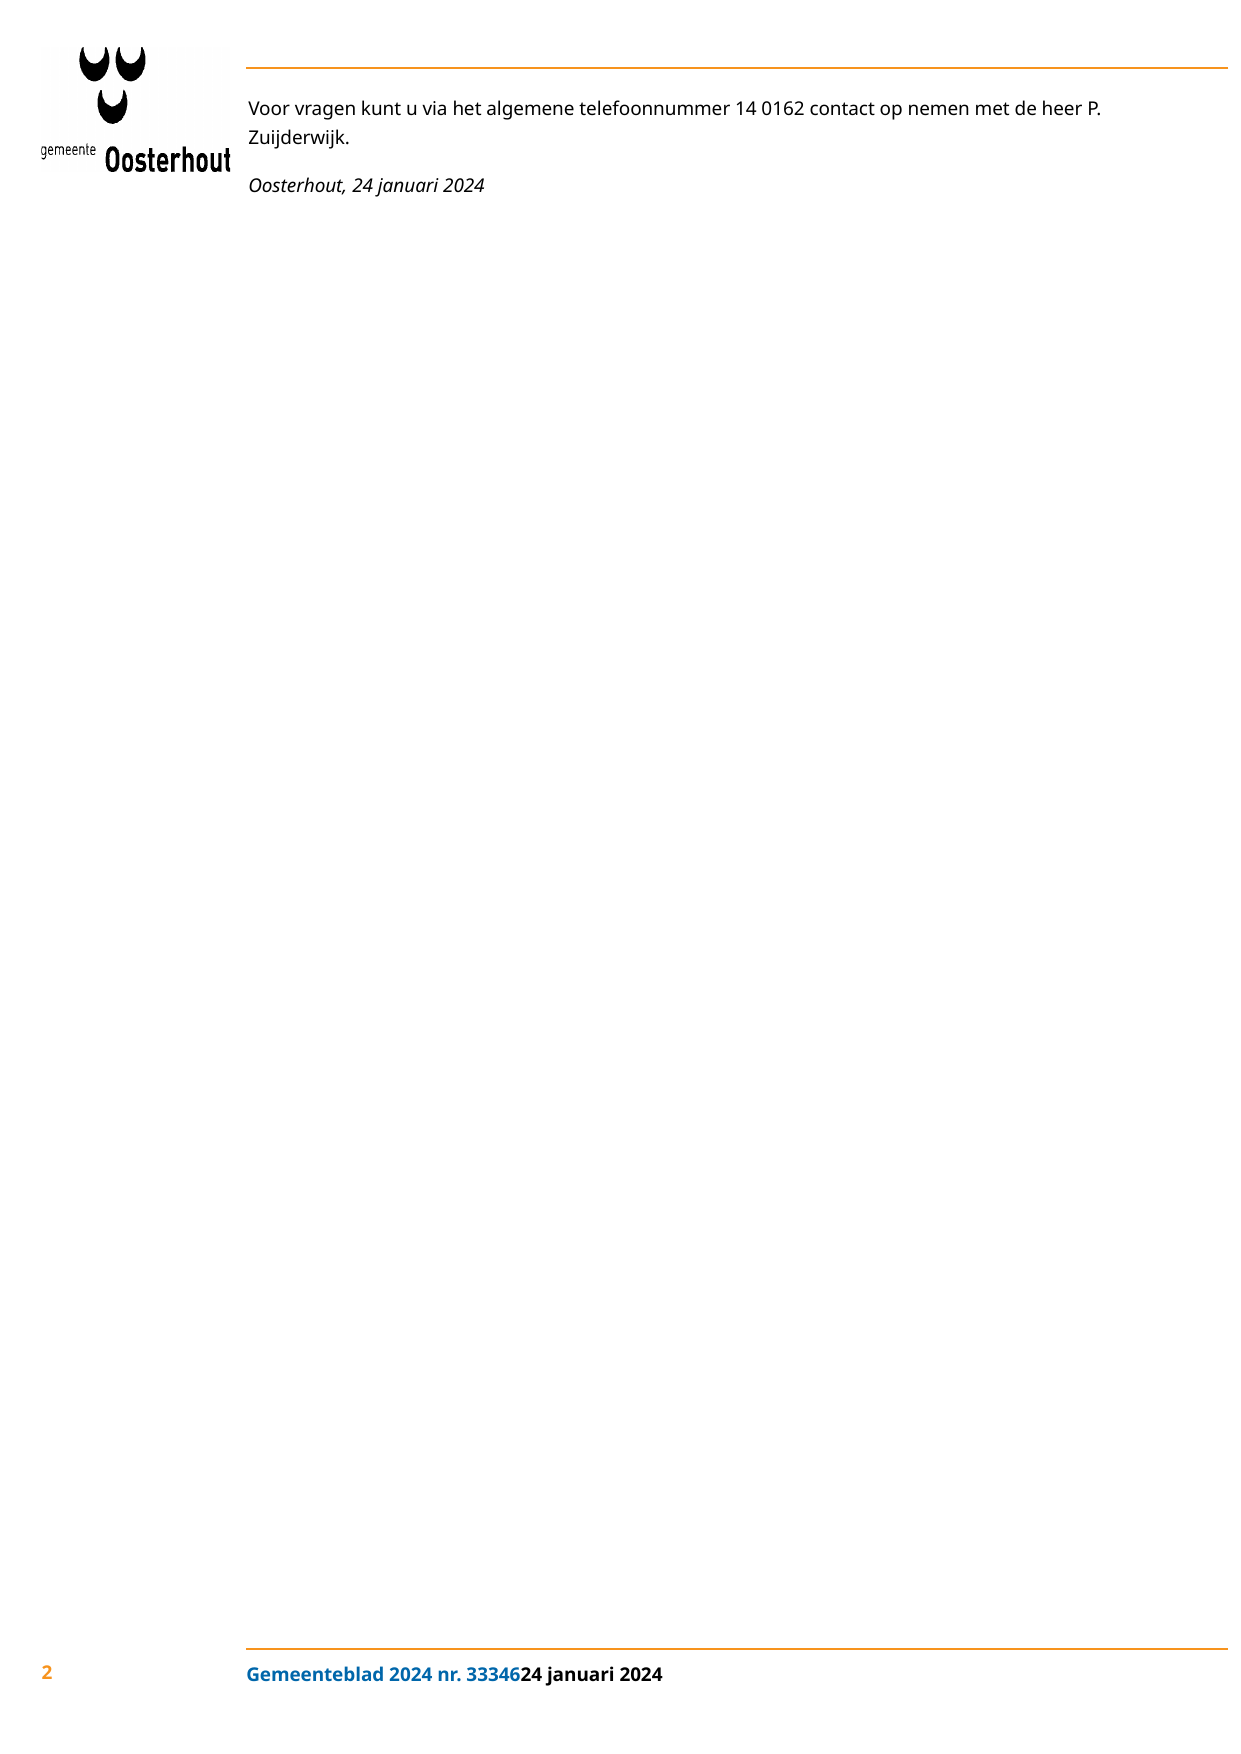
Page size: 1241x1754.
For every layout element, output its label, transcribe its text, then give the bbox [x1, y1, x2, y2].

text Voor vragen kunt u via het algemene telefoonnummer 14 0162 contact op nemen met de heer P. Zuijderwijk. [248, 95, 1152, 150]
text Oosterhout, 24 januari 2024 [248, 172, 1152, 198]
picture [41, 47, 231, 172]
